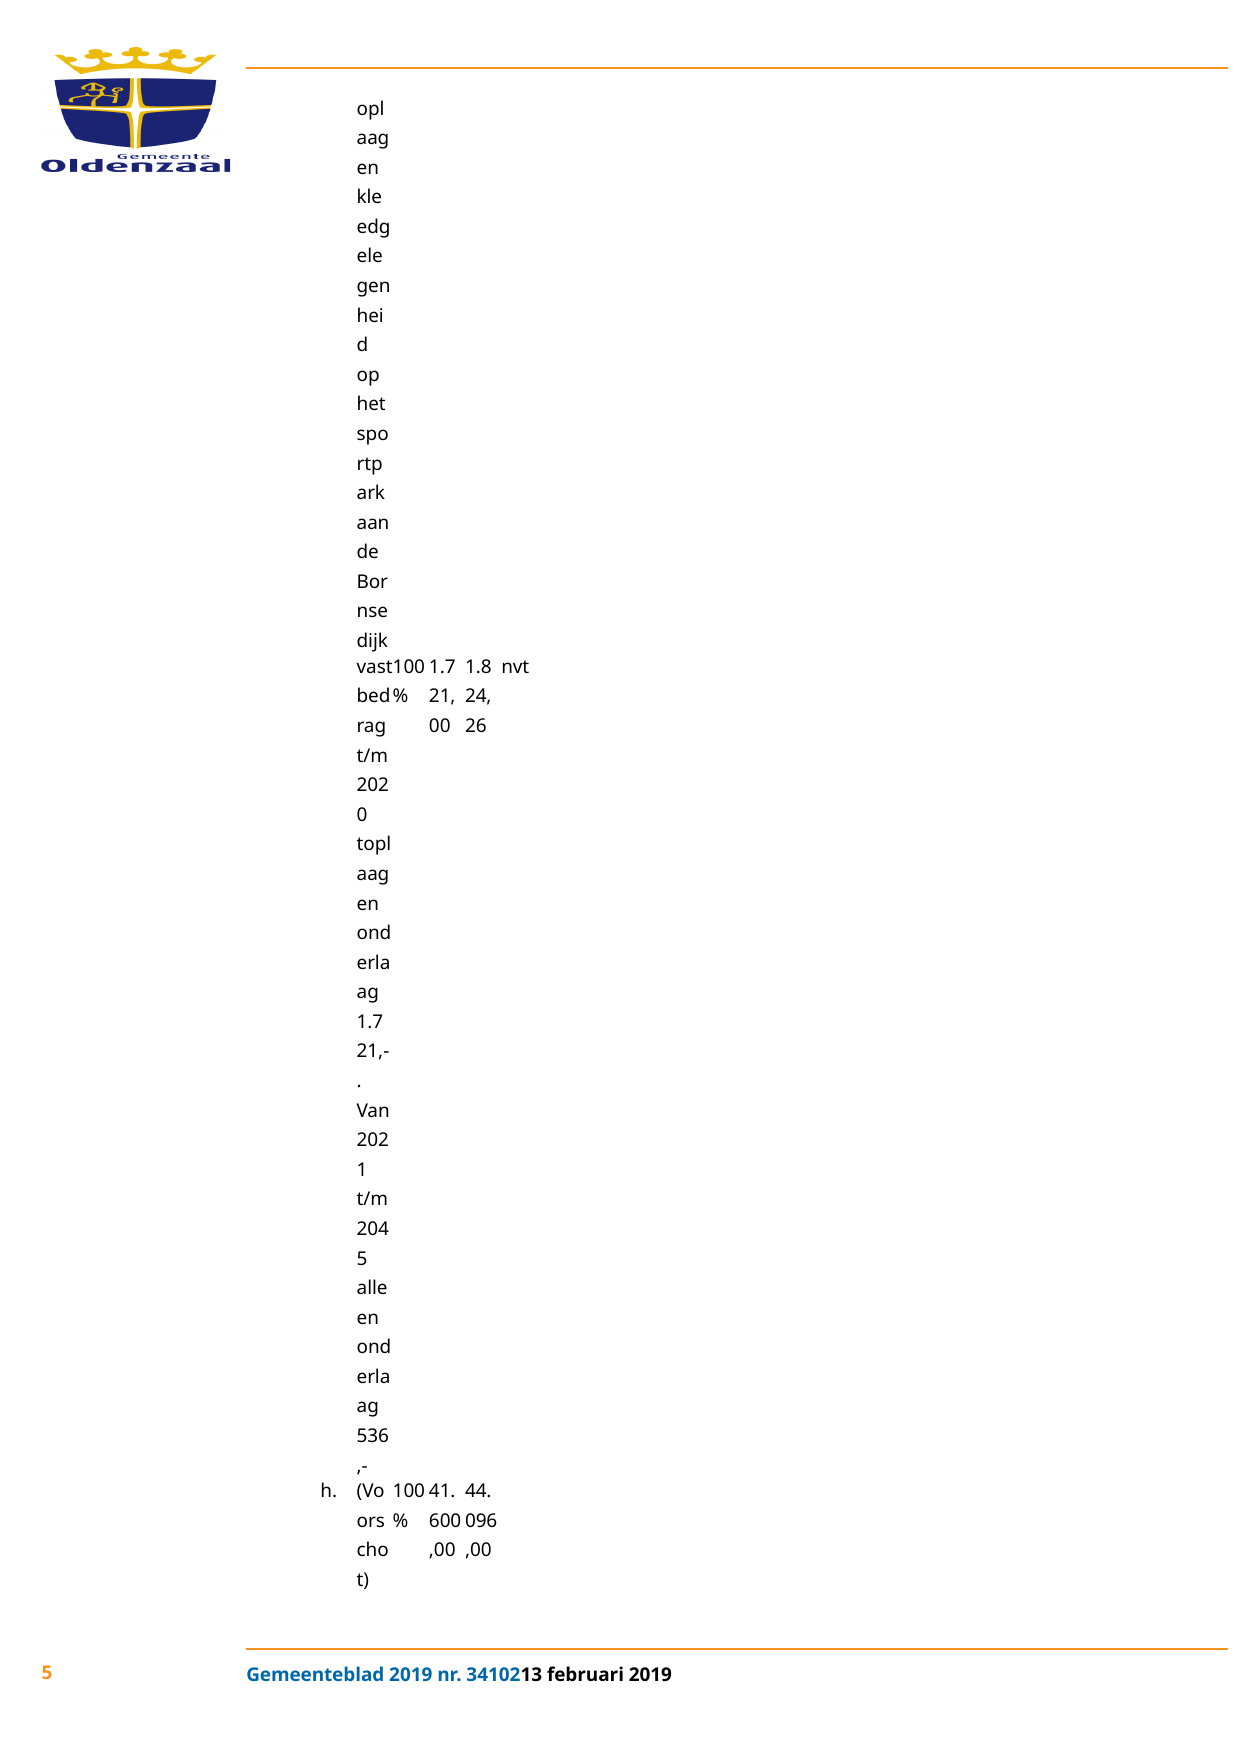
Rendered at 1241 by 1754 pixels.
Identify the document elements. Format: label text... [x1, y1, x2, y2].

table_cell [248, 1478, 284, 1592]
table_cell 41.600,00 [429, 1478, 465, 1592]
table_cell [284, 1478, 320, 1592]
table_cell 44.096,00 [465, 1478, 501, 1592]
table_cell [429, 95, 465, 653]
table_cell [248, 653, 284, 1477]
table_cell [465, 95, 501, 653]
table_cell [320, 95, 356, 653]
table_cell [284, 653, 320, 1477]
table_cell 1.824,26 [465, 653, 501, 1477]
table_cell h. [320, 1478, 356, 1592]
table_cell oplaag en kleedgelegenheid op het sportpark aan de Bornsedijk [356, 95, 392, 653]
table_cell [248, 95, 284, 653]
table_cell [393, 95, 429, 653]
picture [41, 47, 231, 172]
table_cell nvt [501, 653, 537, 1477]
table_cell [320, 653, 356, 1477]
table_cell 100% [393, 653, 429, 1477]
table_cell [501, 1478, 537, 1592]
table_cell vast bedrag t/m 2020 toplaag en onderlaag 1.721,-. Van 2021 t/m 2045 alleen onderlaag 536,- [356, 653, 392, 1477]
table_cell 100% [393, 1478, 429, 1592]
table_cell (Voorschot) [356, 1478, 392, 1592]
table_cell [501, 95, 537, 653]
table_cell 1.721,00 [429, 653, 465, 1477]
table_cell [284, 95, 320, 653]
